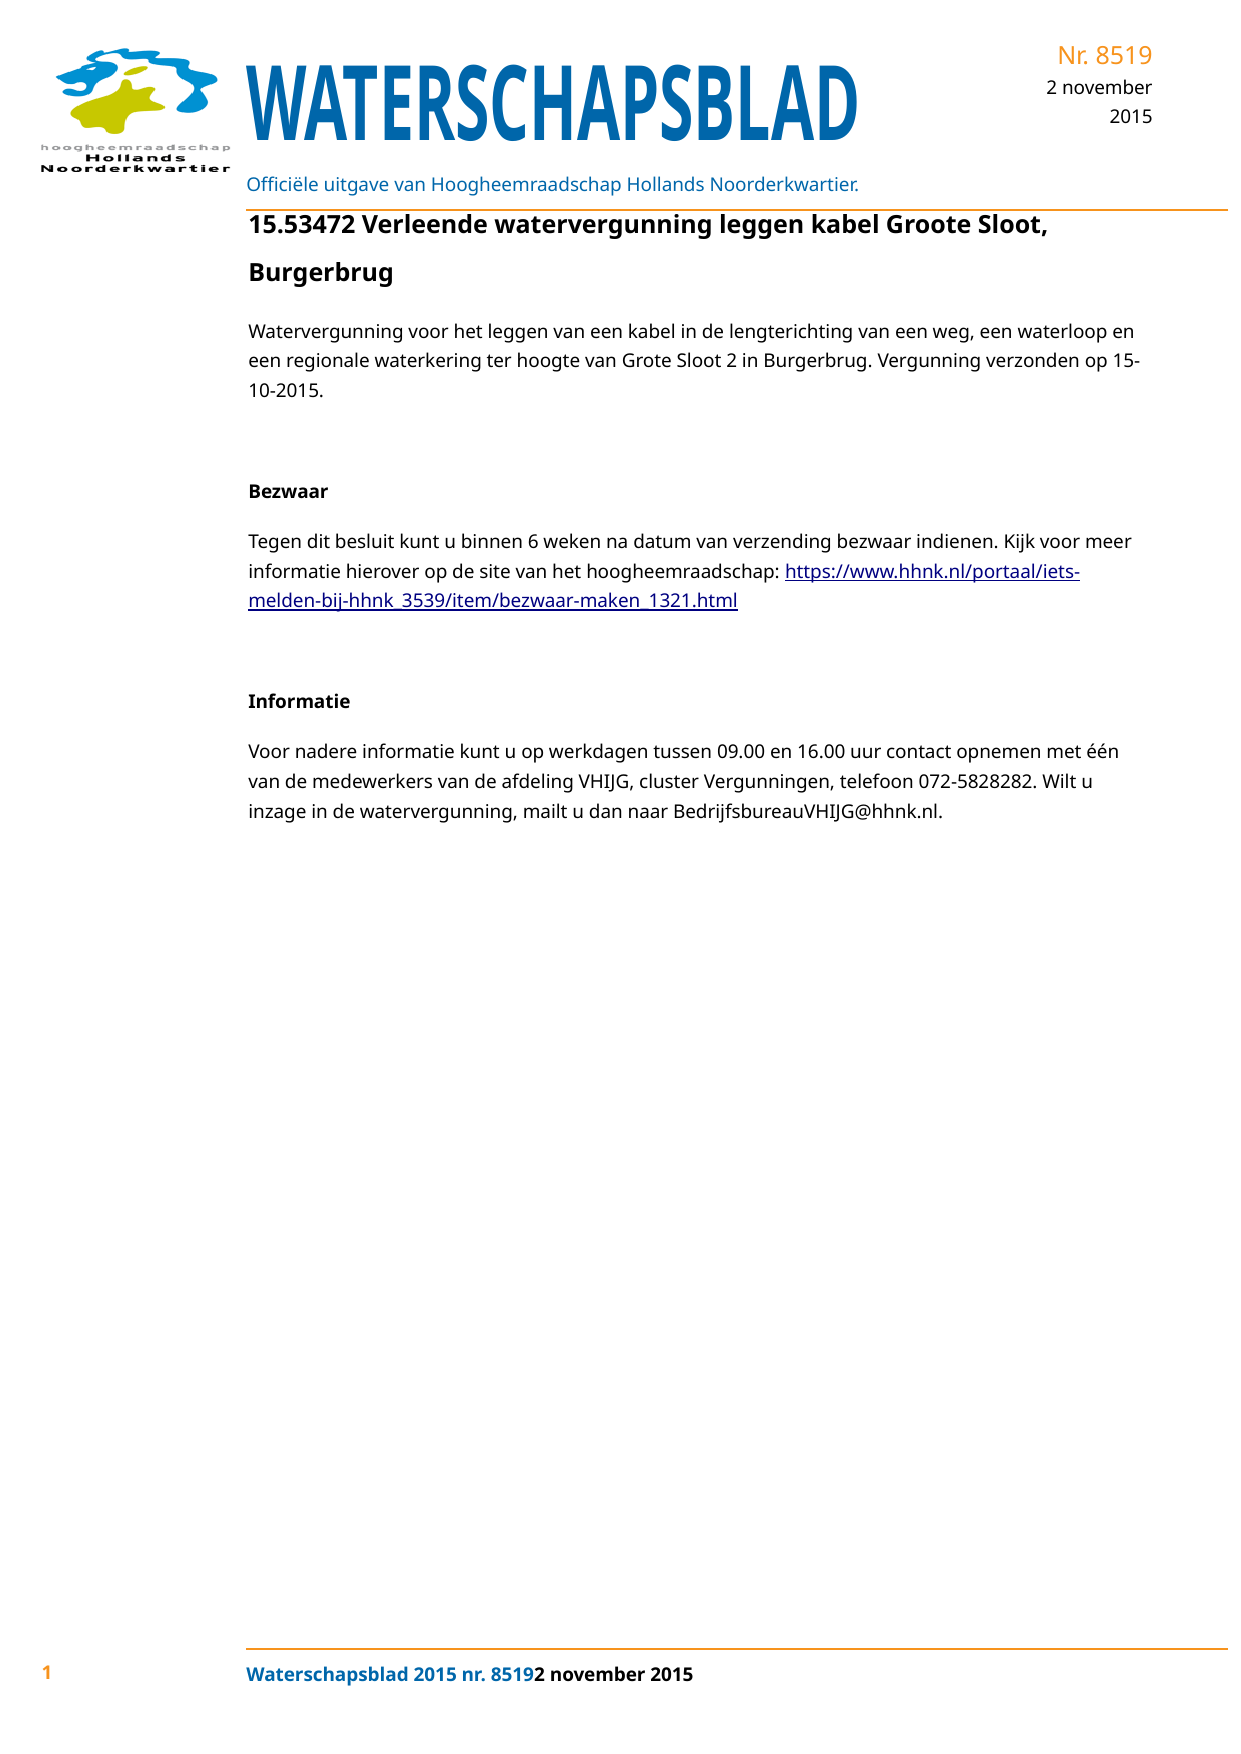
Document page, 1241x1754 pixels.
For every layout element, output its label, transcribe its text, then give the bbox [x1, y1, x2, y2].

text Bezwaar [248, 478, 1152, 504]
text 15.53472 Verleende watervergunning leggen kabel Groote Sloot, Burgerbrug [248, 211, 1152, 288]
text Tegen dit besluit kunt u binnen 6 weken na datum van verzending bezwaar indienen. Kijk voor meer informatie hierover op de site van het hoogheemraadschap: https://www.hhnk.nl/portaal/iets-melden-bij-hhnk_3539/item/bezwaar-maken_1321.html [248, 528, 1152, 613]
picture [41, 47, 231, 172]
text Watervergunning voor het leggen van een kabel in de lengterichting van een weg, een waterloop en een regionale waterkering ter hoogte van Grote Sloot 2 in Burgerbrug. Vergunning verzonden op 15-10-2015. [248, 318, 1152, 403]
text Informatie [248, 688, 1152, 714]
text Voor nadere informatie kunt u op werkdagen tussen 09.00 en 16.00 uur contact opnemen met één van de medewerkers van de afdeling VHIJG, cluster Vergunningen, telefoon 072-5828282. Wilt u inzage in de watervergunning, mailt u dan naar BedrijfsbureauVHIJG@hhnk.nl. [248, 739, 1152, 824]
